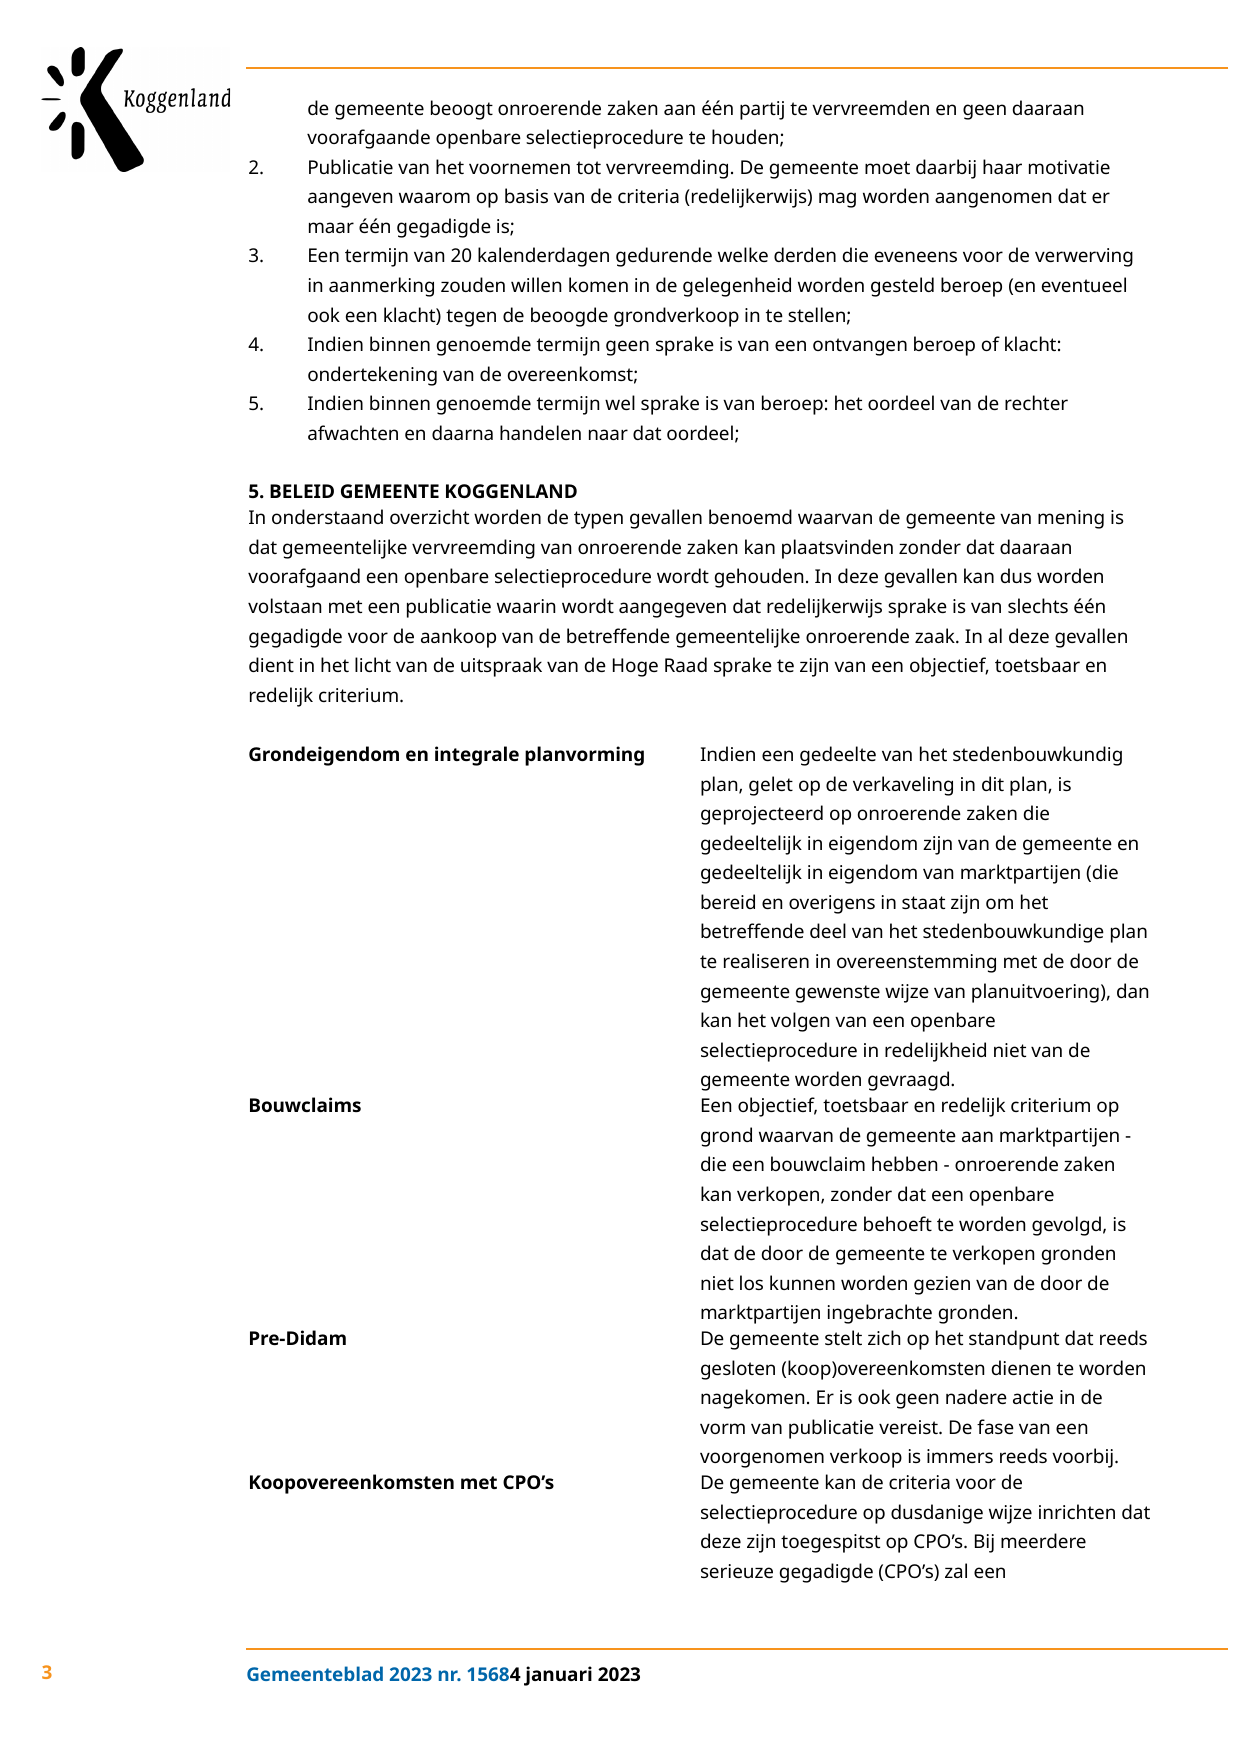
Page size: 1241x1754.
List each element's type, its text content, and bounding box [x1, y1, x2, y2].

table_cell Pre-Didam [248, 1325, 700, 1469]
text In onderstaand overzicht worden de typen gevallen benoemd waarvan de gemeente van mening is dat gemeentelijke vervreemding van onroerende zaken kan plaatsvinden zonder dat daaraan voorafgaand een openbare selectieprocedure wordt gehouden. In deze gevallen kan dus worden volstaan met een publicatie waarin wordt aangegeven dat redelijkerwijs sprake is van slechts één gegadigde voor de aankoop van de betreffende gemeentelijke onroerende zaak. In al deze gevallen dient in het licht van de uitspraak van de Hoge Raad sprake te zijn van een objectief, toetsbaar en redelijk criterium. [248, 504, 1152, 708]
table_cell Koopovereenkomsten met CPO’s [248, 1469, 700, 1584]
table_cell De gemeente kan de criteria voor de selectieprocedure op dusdanige wijze inrichten dat deze zijn toegespitst op CPO’s. Bij meerdere serieuze gegadigde (CPO’s) zal een [700, 1469, 1152, 1584]
table_header Grondeigendom en integrale planvorming [248, 741, 700, 1092]
table_cell De gemeente stelt zich op het standpunt dat reeds gesloten (koop)overeenkomsten dienen te worden nagekomen. Er is ook geen nadere actie in de vorm van publicatie vereist. De fase van een voorgenomen verkoop is immers reeds voorbij. [700, 1325, 1152, 1469]
table_header Indien een gedeelte van het stedenbouwkundig plan, gelet op de verkaveling in dit plan, is geprojecteerd op onroerende zaken die gedeeltelijk in eigendom zijn van de gemeente en gedeeltelijk in eigendom van marktpartijen (die bereid en overigens in staat zijn om het betreffende deel van het stedenbouwkundige plan te realiseren in overeenstemming met de door de gemeente gewenste wijze van planuitvoering), dan kan het volgen van een openbare selectieprocedure in redelijkheid niet van de gemeente worden gevraagd. [700, 741, 1152, 1092]
table_cell Een objectief, toetsbaar en redelijk criterium op grond waarvan de gemeente aan marktpartijen - die een bouwclaim hebben - onroerende zaken kan verkopen, zonder dat een openbare selectieprocedure behoeft te worden gevolgd, is dat de door de gemeente te verkopen gronden niet los kunnen worden gezien van de door de marktpartijen ingebrachte gronden. [700, 1093, 1152, 1325]
picture [41, 47, 231, 172]
table_cell Bouwclaims [248, 1093, 700, 1325]
table_header de gemeente beoogt onroerende zaken aan één partij te vervreemden en geen daaraan voorafgaande openbare selectieprocedure te houden; Publicatie van het voornemen tot vervreemding. De gemeente moet daarbij haar motivatie aangeven waarom op basis van de criteria (redelijkerwijs) mag worden aangenomen dat er maar één gegadigde is; Een termijn van 20 kalenderdagen gedurende welke derden die eveneens voor de verwerving in aanmerking zouden willen komen in de gelegenheid worden gesteld beroep (en eventueel ook een klacht) tegen de beoogde grondverkoop in te stellen; Indien binnen genoemde termijn geen sprake is van een ontvangen beroep of klacht: ondertekening van de overeenkomst; Indien binnen genoemde termijn wel sprake is van beroep: het oordeel van de rechter afwachten en daarna handelen naar dat oordeel; [248, 95, 1152, 446]
text 5. BELEID GEMEENTE KOGGENLAND [248, 479, 1152, 504]
